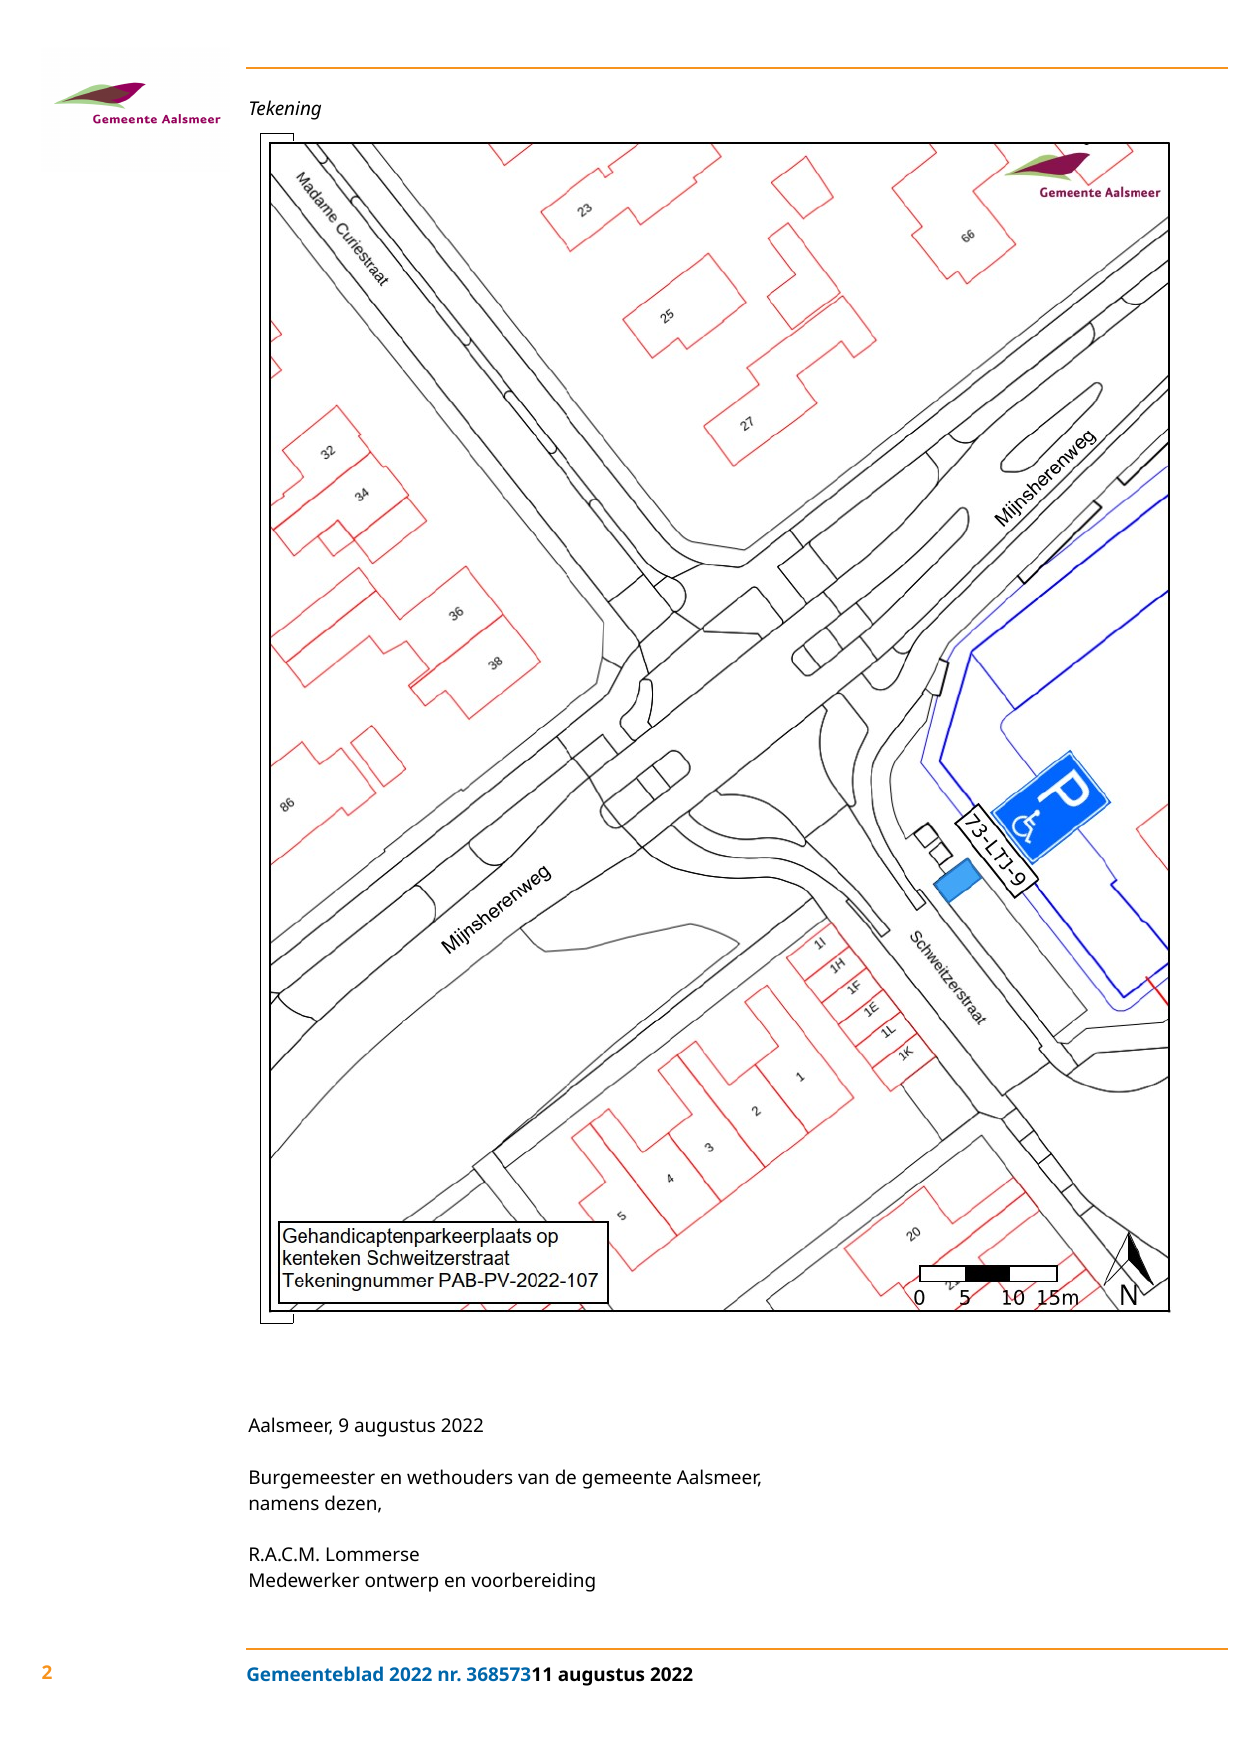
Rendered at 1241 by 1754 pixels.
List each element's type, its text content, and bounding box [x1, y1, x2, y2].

text Aalsmeer, 9 augustus 2022 [248, 1413, 1152, 1438]
picture [41, 47, 231, 172]
text Burgemeester en wethouders van de gemeente Aalsmeer, [248, 1464, 1152, 1490]
text R.A.C.M. Lommerse [248, 1541, 1152, 1567]
text Medewerker ontwerp en voorbereiding [248, 1567, 1152, 1593]
picture [268, 141, 1173, 1314]
text Tekening [248, 95, 1152, 121]
text namens dezen, [248, 1490, 1152, 1516]
